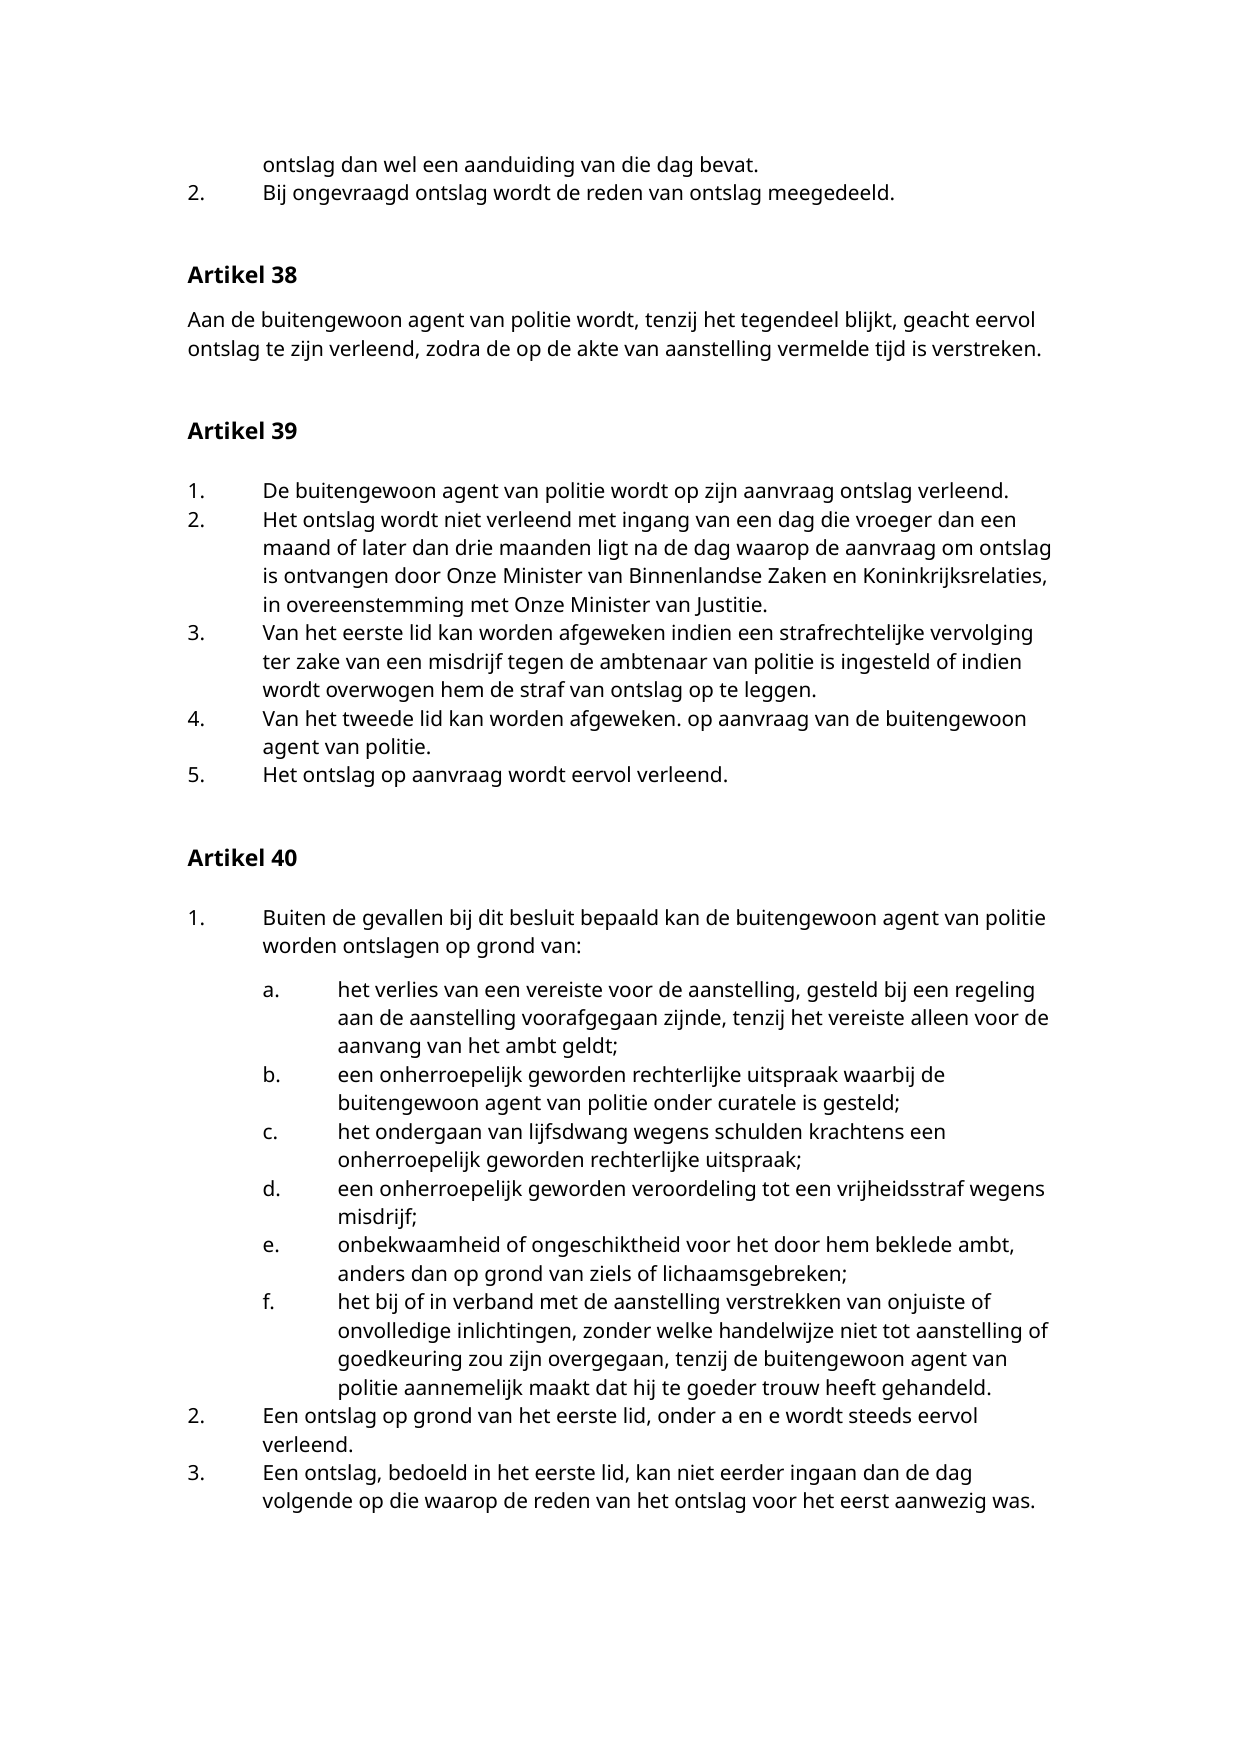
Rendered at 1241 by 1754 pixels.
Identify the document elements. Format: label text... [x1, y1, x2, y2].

list een onherroepelijk geworden veroordeling tot een vrijheidsstraf wegens misdrijf; [262, 1174, 1053, 1231]
list Een ontslag, bedoeld in het eerste lid, kan niet eerder ingaan dan de dag volgende op die waarop de reden van het ontslag voor het eerst aanwezig was. [187, 1458, 1053, 1515]
list het verlies van een vereiste voor de aanstelling, gesteld bij een regeling aan de aanstelling voorafgegaan zijnde, tenzij het vereiste alleen voor de aanvang van het ambt geldt; [262, 975, 1053, 1060]
list onbekwaamheid of ongeschiktheid voor het door hem beklede ambt, anders dan op grond van ziels of lichaamsgebreken; [262, 1231, 1053, 1287]
list het ondergaan van lijfsdwang wegens schulden krachtens een onherroepelijk geworden rechterlijke uitspraak; [262, 1117, 1053, 1174]
list De buitengewoon agent van politie wordt op zijn aanvraag ontslag verleend. [187, 476, 1053, 505]
list Bij ongevraagd ontslag wordt de reden van ontslag meegedeeld. [187, 178, 1053, 207]
list een onherroepelijk geworden rechterlijke uitspraak waarbij de buitengewoon agent van politie onder curatele is gesteld; [262, 1060, 1053, 1117]
list Het ontslag op aanvraag wordt eervol verleend. [187, 761, 1053, 789]
list Buiten de gevallen bij dit besluit bepaald kan de buitengewoon agent van politie worden ontslagen op grond van: [187, 903, 1053, 960]
list Van het tweede lid kan worden afgeweken. op aanvraag van de buitengewoon agent van politie. [187, 704, 1053, 761]
list Het ontslag wordt niet verleend met ingang van een dag die vroeger dan een maand of later dan drie maanden ligt na de dag waarop de aanvraag om ontslag is ontvangen door Onze Minister van Binnenlandse Zaken en Koninkrijksrelaties, in overeenstemming met Onze Minister van Justitie. [187, 505, 1053, 618]
list Een ontslag op grond van het eerste lid, onder a en e wordt steeds eervol verleend. [187, 1401, 1053, 1458]
list Van het eerste lid kan worden afgeweken indien een strafrechtelijke vervolging ter zake van een misdrijf tegen de ambtenaar van politie is ingesteld of indien wordt overwogen hem de straf van ontslag op te leggen. [187, 618, 1053, 704]
text Aan de buitengewoon agent van politie wordt, tenzij het tegendeel blijkt, geacht eervol ontslag te zijn verleend, zodra de op de akte van aanstelling vermelde tijd is verstreken. [187, 306, 1053, 362]
subtitle Artikel 40 [187, 842, 1053, 873]
list het bij of in verband met de aanstelling verstrekken van onjuiste of onvolledige inlichtingen, zonder welke handelwijze niet tot aanstelling of goedkeuring zou zijn overgegaan, tenzij de buitengewoon agent van politie aannemelijk maakt dat hij te goeder trouw heeft gehandeld. [262, 1287, 1053, 1401]
subtitle Artikel 39 [187, 415, 1053, 446]
list ontslag dan wel een aanduiding van die dag bevat. [187, 150, 1053, 178]
subtitle Artikel 38 [187, 259, 1053, 291]
